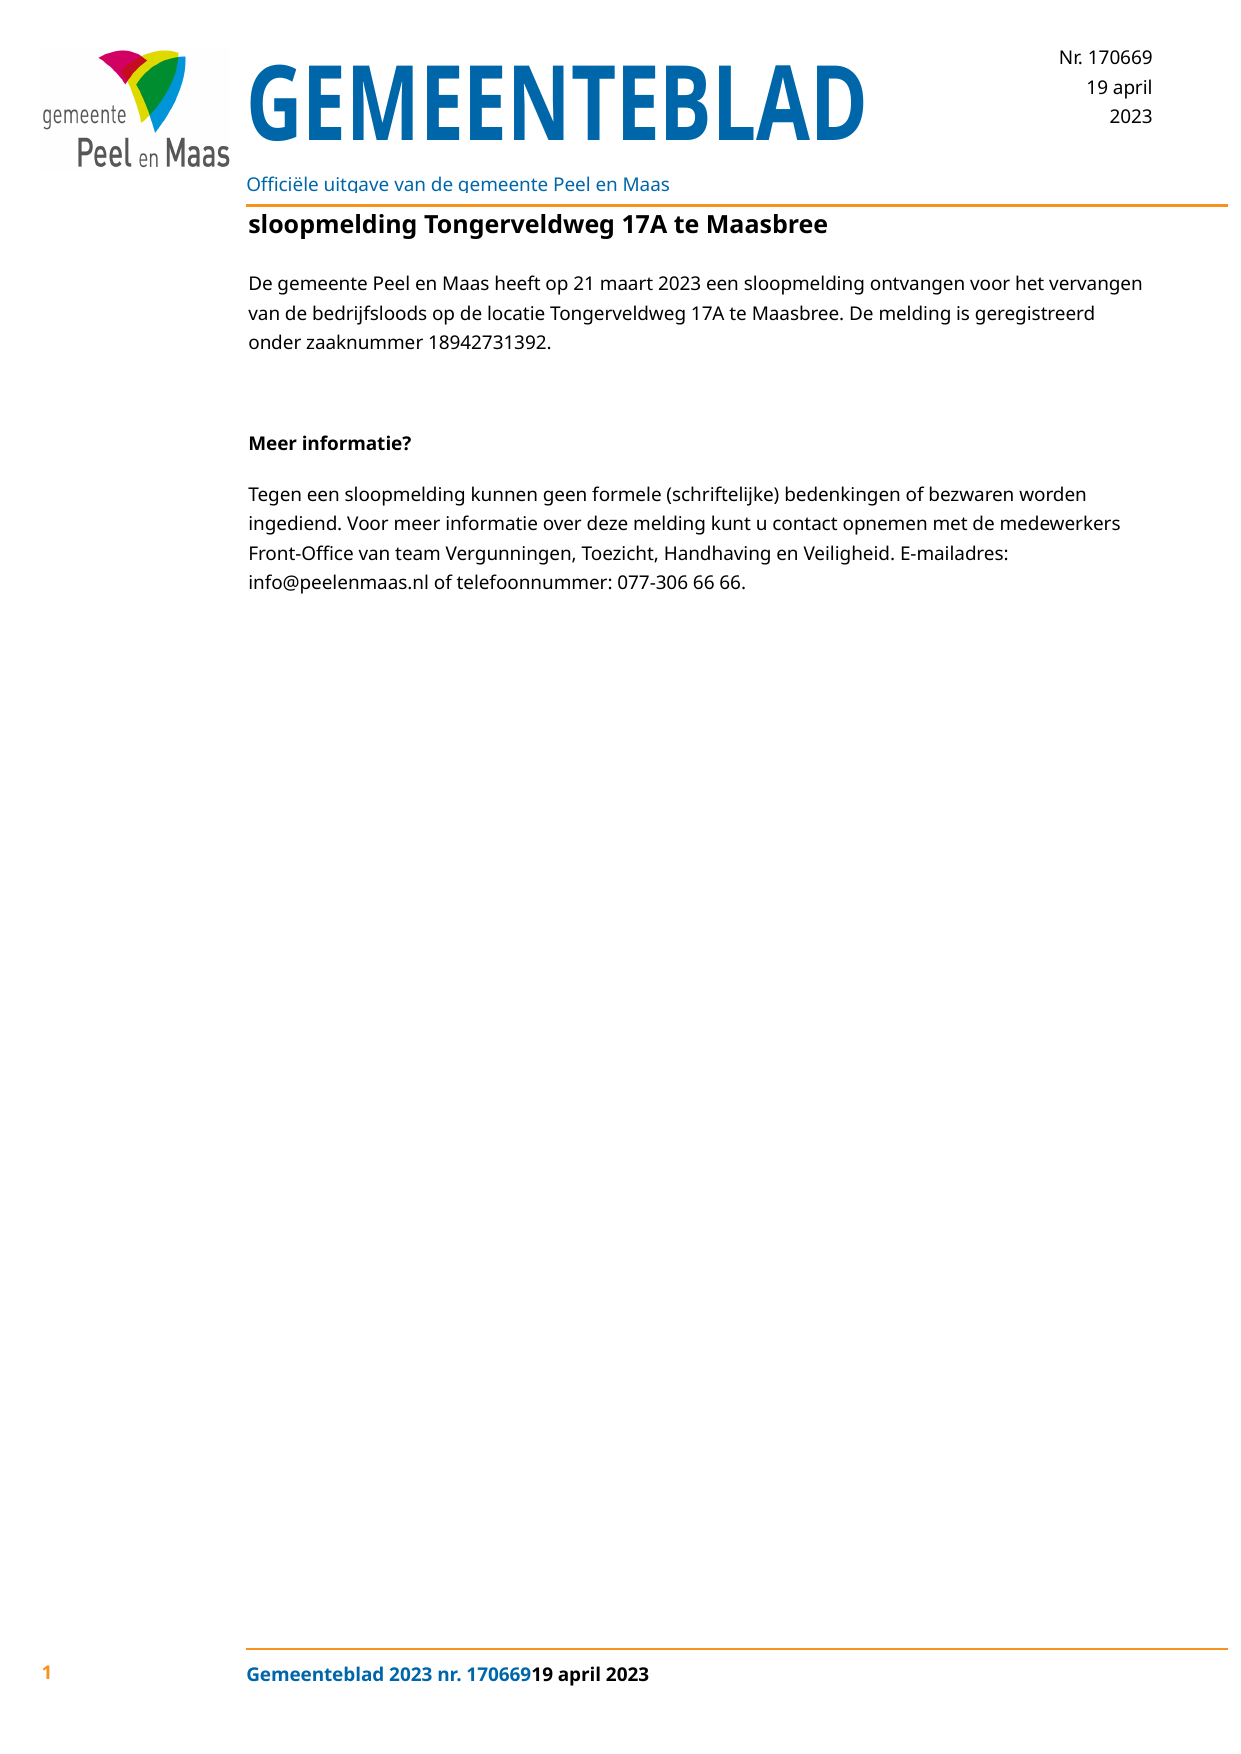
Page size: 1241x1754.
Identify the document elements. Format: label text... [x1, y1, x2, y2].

text Meer informatie? [248, 430, 1152, 456]
picture [41, 47, 231, 172]
text Tegen een sloopmelding kunnen geen formele (schriftelijke) bedenkingen of bezwaren worden ingediend. Voor meer informatie over deze melding kunt u contact opnemen met de medewerkers Front-Office van team Vergunningen, Toezicht, Handhaving en Veiligheid. E-mailadres: info@peelenmaas.nl of telefoonnummer: 077-306 66 66. [248, 481, 1152, 595]
text De gemeente Peel en Maas heeft op 21 maart 2023 een sloopmelding ontvangen voor het vervangen van de bedrijfsloods op de locatie Tongerveldweg 17A te Maasbree. De melding is geregistreerd onder zaaknummer 18942731392. [248, 270, 1152, 355]
text sloopmelding Tongerveldweg 17A te Maasbree [248, 207, 1152, 241]
